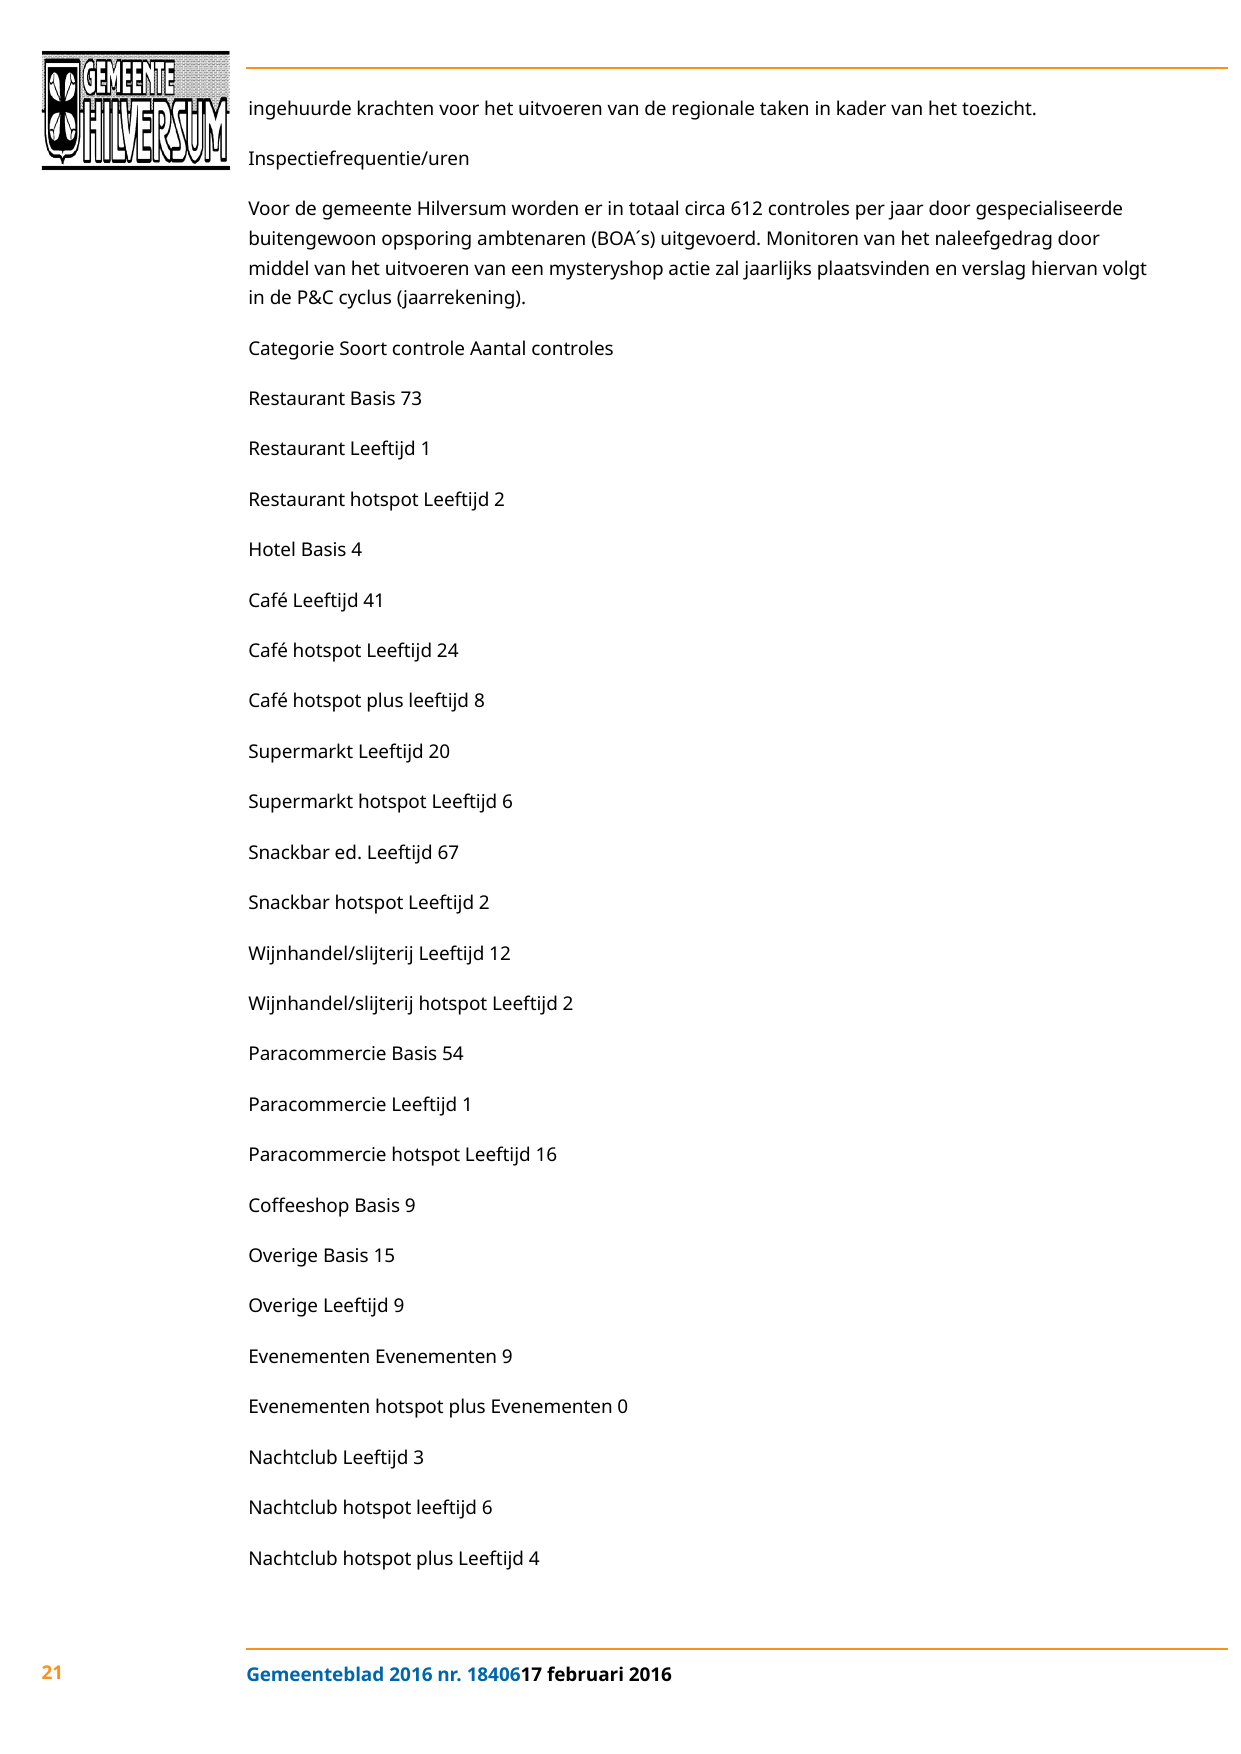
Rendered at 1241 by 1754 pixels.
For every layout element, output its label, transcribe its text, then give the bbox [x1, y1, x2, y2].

text ingehuurde krachten voor het uitvoeren van de regionale taken in kader van het toezicht. [248, 95, 1152, 121]
text Snackbar ed. Leeftijd 67 [248, 839, 1152, 865]
text Café Leeftijd 41 [248, 587, 1152, 613]
text Paracommercie Basis 54 [248, 1041, 1152, 1066]
text Nachtclub hotspot plus Leeftijd 4 [248, 1545, 1152, 1571]
text Categorie Soort controle Aantal controles [248, 335, 1152, 361]
text Evenementen Evenementen 9 [248, 1343, 1152, 1369]
text Paracommercie hotspot Leeftijd 16 [248, 1141, 1152, 1167]
text Supermarkt Leeftijd 20 [248, 738, 1152, 764]
text Nachtclub Leeftijd 3 [248, 1444, 1152, 1470]
text Café hotspot Leeftijd 24 [248, 637, 1152, 663]
text Voor de gemeente Hilversum worden er in totaal circa 612 controles per jaar door gespecialiseerde buitengewoon opsporing ambtenaren (BOA´s) uitgevoerd. Monitoren van het naleefgedrag door middel van het uitvoeren van een mysteryshop actie zal jaarlijks plaatsvinden en verslag hiervan volgt in de P&C cyclus (jaarrekening). [248, 196, 1152, 310]
text Overige Basis 15 [248, 1242, 1152, 1268]
text Snackbar hotspot Leeftijd 2 [248, 889, 1152, 915]
picture [41, 47, 231, 172]
text Supermarkt hotspot Leeftijd 6 [248, 788, 1152, 814]
text Evenementen hotspot plus Evenementen 0 [248, 1393, 1152, 1419]
text Overige Leeftijd 9 [248, 1293, 1152, 1318]
text Coffeeshop Basis 9 [248, 1192, 1152, 1218]
text Restaurant hotspot Leeftijd 2 [248, 486, 1152, 512]
text Inspectiefrequentie/uren [248, 145, 1152, 171]
text Hotel Basis 4 [248, 536, 1152, 562]
text Nachtclub hotspot leeftijd 6 [248, 1494, 1152, 1520]
text Restaurant Basis 73 [248, 385, 1152, 411]
text Wijnhandel/slijterij hotspot Leeftijd 2 [248, 990, 1152, 1016]
text Wijnhandel/slijterij Leeftijd 12 [248, 940, 1152, 966]
text Paracommercie Leeftijd 1 [248, 1091, 1152, 1117]
text Restaurant Leeftijd 1 [248, 436, 1152, 461]
text Café hotspot plus leeftijd 8 [248, 688, 1152, 713]
